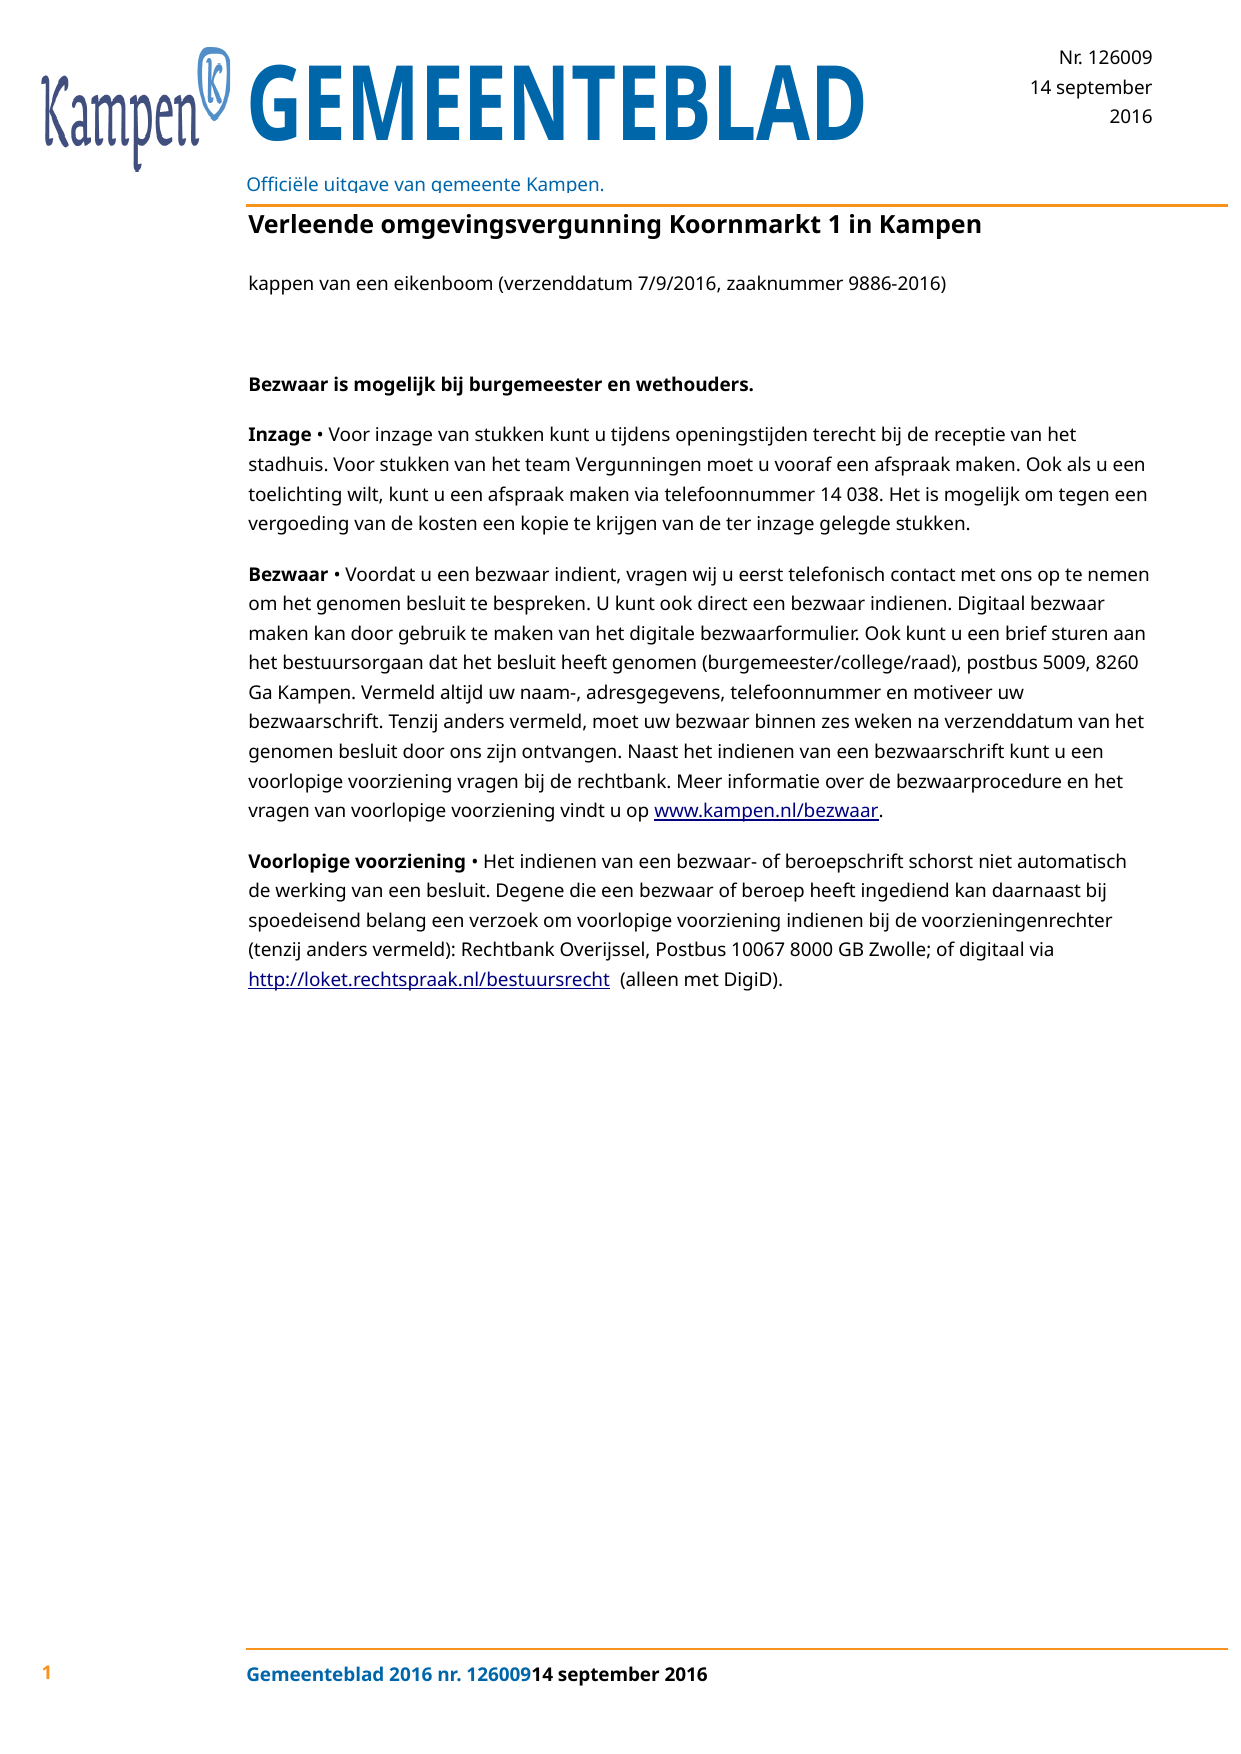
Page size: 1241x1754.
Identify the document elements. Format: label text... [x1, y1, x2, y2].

text Voorlopige voorziening • Het indienen van een bezwaar- of beroepschrift schorst niet automatisch de werking van een besluit. Degene die een bezwaar of beroep heeft ingediend kan daarnaast bij spoedeisend belang een verzoek om voorlopige voorziening indienen bij de voorzieningenrechter (tenzij anders vermeld): Rechtbank Overijssel, Postbus 10067 8000 GB Zwolle; of digitaal via http://loket.rechtspraak.nl/bestuursrecht (alleen met DigiD). [248, 848, 1152, 992]
text Bezwaar • Voordat u een bezwaar indient, vragen wij u eerst telefonisch contact met ons op te nemen om het genomen besluit te bespreken. U kunt ook direct een bezwaar indienen. Digitaal bezwaar maken kan door gebruik te maken van het digitale bezwaarformulier. Ook kunt u een brief sturen aan het bestuursorgaan dat het besluit heeft genomen (burgemeester/college/raad), postbus 5009, 8260 Ga Kampen. Vermeld altijd uw naam-, adresgegevens, telefoonnummer en motiveer uw bezwaarschrift. Tenzij anders vermeld, moet uw bezwaar binnen zes weken na verzenddatum van het genomen besluit door ons zijn ontvangen. Naast het indienen van een bezwaarschrift kunt u een voorlopige voorziening vragen bij de rechtbank. Meer informatie over de bezwaarprocedure en het vragen van voorlopige voorziening vindt u op www.kampen.nl/bezwaar. [248, 561, 1152, 823]
text Verleende omgevingsvergunning Koornmarkt 1 in Kampen [248, 207, 1152, 241]
picture [41, 47, 231, 172]
text Inzage • Voor inzage van stukken kunt u tijdens openingstijden terecht bij de receptie van het stadhuis. Voor stukken van het team Vergunningen moet u vooraf een afspraak maken. Ook als u een toelichting wilt, kunt u een afspraak maken via telefoonnummer 14 038. Het is mogelijk om tegen een vergoeding van de kosten een kopie te krijgen van de ter inzage gelegde stukken. [248, 422, 1152, 536]
text kappen van een eikenboom (verzenddatum 7/9/2016, zaaknummer 9886-2016) [248, 270, 1152, 296]
text Bezwaar is mogelijk bij burgemeester en wethouders. [248, 371, 1152, 397]
